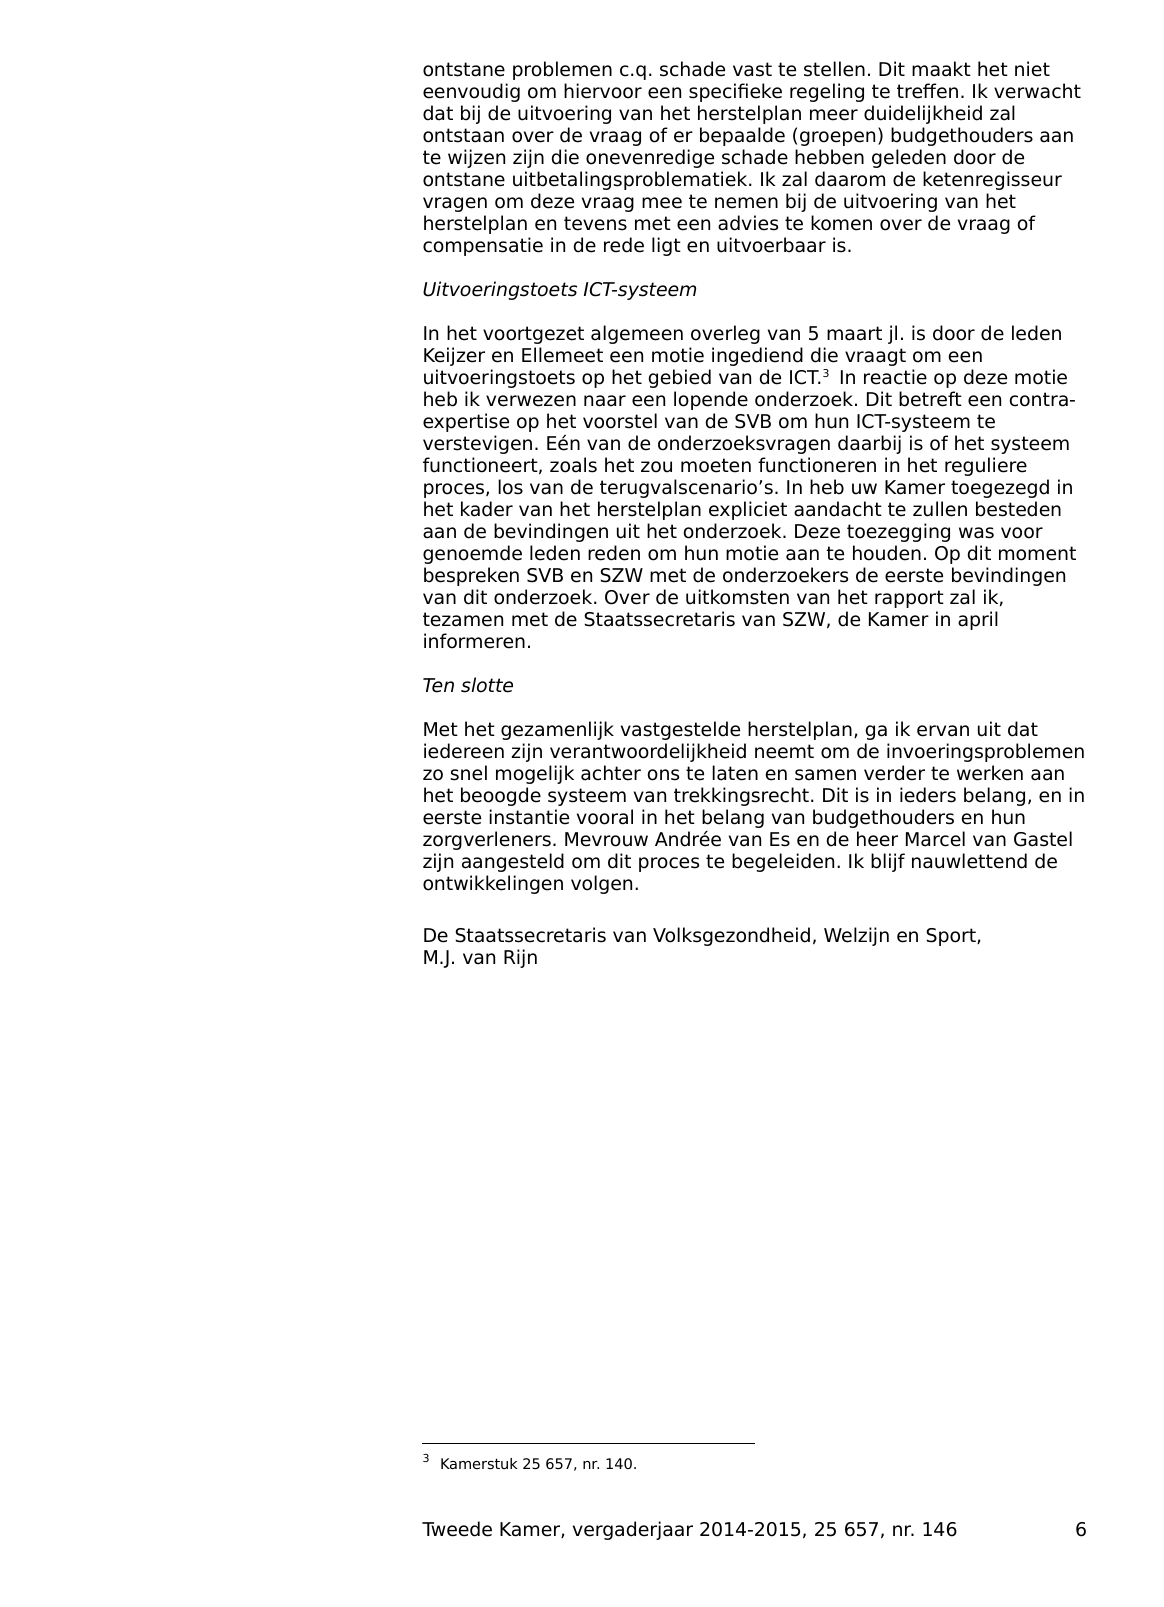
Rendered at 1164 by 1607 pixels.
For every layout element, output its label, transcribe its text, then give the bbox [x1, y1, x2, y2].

text De Staatssecretaris van Volksgezondheid, Welzijn en Sport, M.J. van Rijn [422, 925, 1087, 969]
text Kamerstuk 25 657, nr. 140. [422, 1452, 1087, 1474]
subtitle Uitvoeringstoets ICT-systeem [422, 279, 1087, 301]
text In het voortgezet algemeen overleg van 5 maart jl. is door de leden Keijzer en Ellemeet een motie ingediend die vraagt om een uitvoeringstoets op het gebied van de ICT. In reactie op deze motie heb ik verwezen naar een lopende onderzoek. Dit betreft een contra-expertise op het voorstel van de SVB om hun ICT-systeem te verstevigen. Eén van de onderzoeksvragen daarbij is of het systeem functioneert, zoals het zou moeten functioneren in het reguliere proces, los van de terugvalscenario’s. In heb uw Kamer toegezegd in het kader van het herstelplan expliciet aandacht te zullen besteden aan de bevindingen uit het onderzoek. Deze toezegging was voor genoemde leden reden om hun motie aan te houden. Op dit moment bespreken SVB en SZW met de onderzoekers de eerste bevindingen van dit onderzoek. Over de uitkomsten van het rapport zal ik, tezamen met de Staatssecretaris van SZW, de Kamer in april informeren. [422, 323, 1087, 653]
subtitle Ten slotte [422, 675, 1087, 697]
text ontstane problemen c.q. schade vast te stellen. Dit maakt het niet eenvoudig om hiervoor een specifieke regeling te treffen. Ik verwacht dat bij de uitvoering van het herstelplan meer duidelijkheid zal ontstaan over de vraag of er bepaalde (groepen) budgethouders aan te wijzen zijn die onevenredige schade hebben geleden door de ontstane uitbetalingsproblematiek. Ik zal daarom de ketenregisseur vragen om deze vraag mee te nemen bij de uitvoering van het herstelplan en tevens met een advies te komen over de vraag of compensatie in de rede ligt en uitvoerbaar is. [422, 59, 1087, 257]
text Met het gezamenlijk vastgestelde herstelplan, ga ik ervan uit dat iedereen zijn verantwoordelijkheid neemt om de invoeringsproblemen zo snel mogelijk achter ons te laten en samen verder te werken aan het beoogde systeem van trekkingsrecht. Dit is in ieders belang, en in eerste instantie vooral in het belang van budgethouders en hun zorgverleners. Mevrouw Andrée van Es en de heer Marcel van Gastel zijn aangesteld om dit proces te begeleiden. Ik blijf nauwlettend de ontwikkelingen volgen. [422, 719, 1087, 895]
